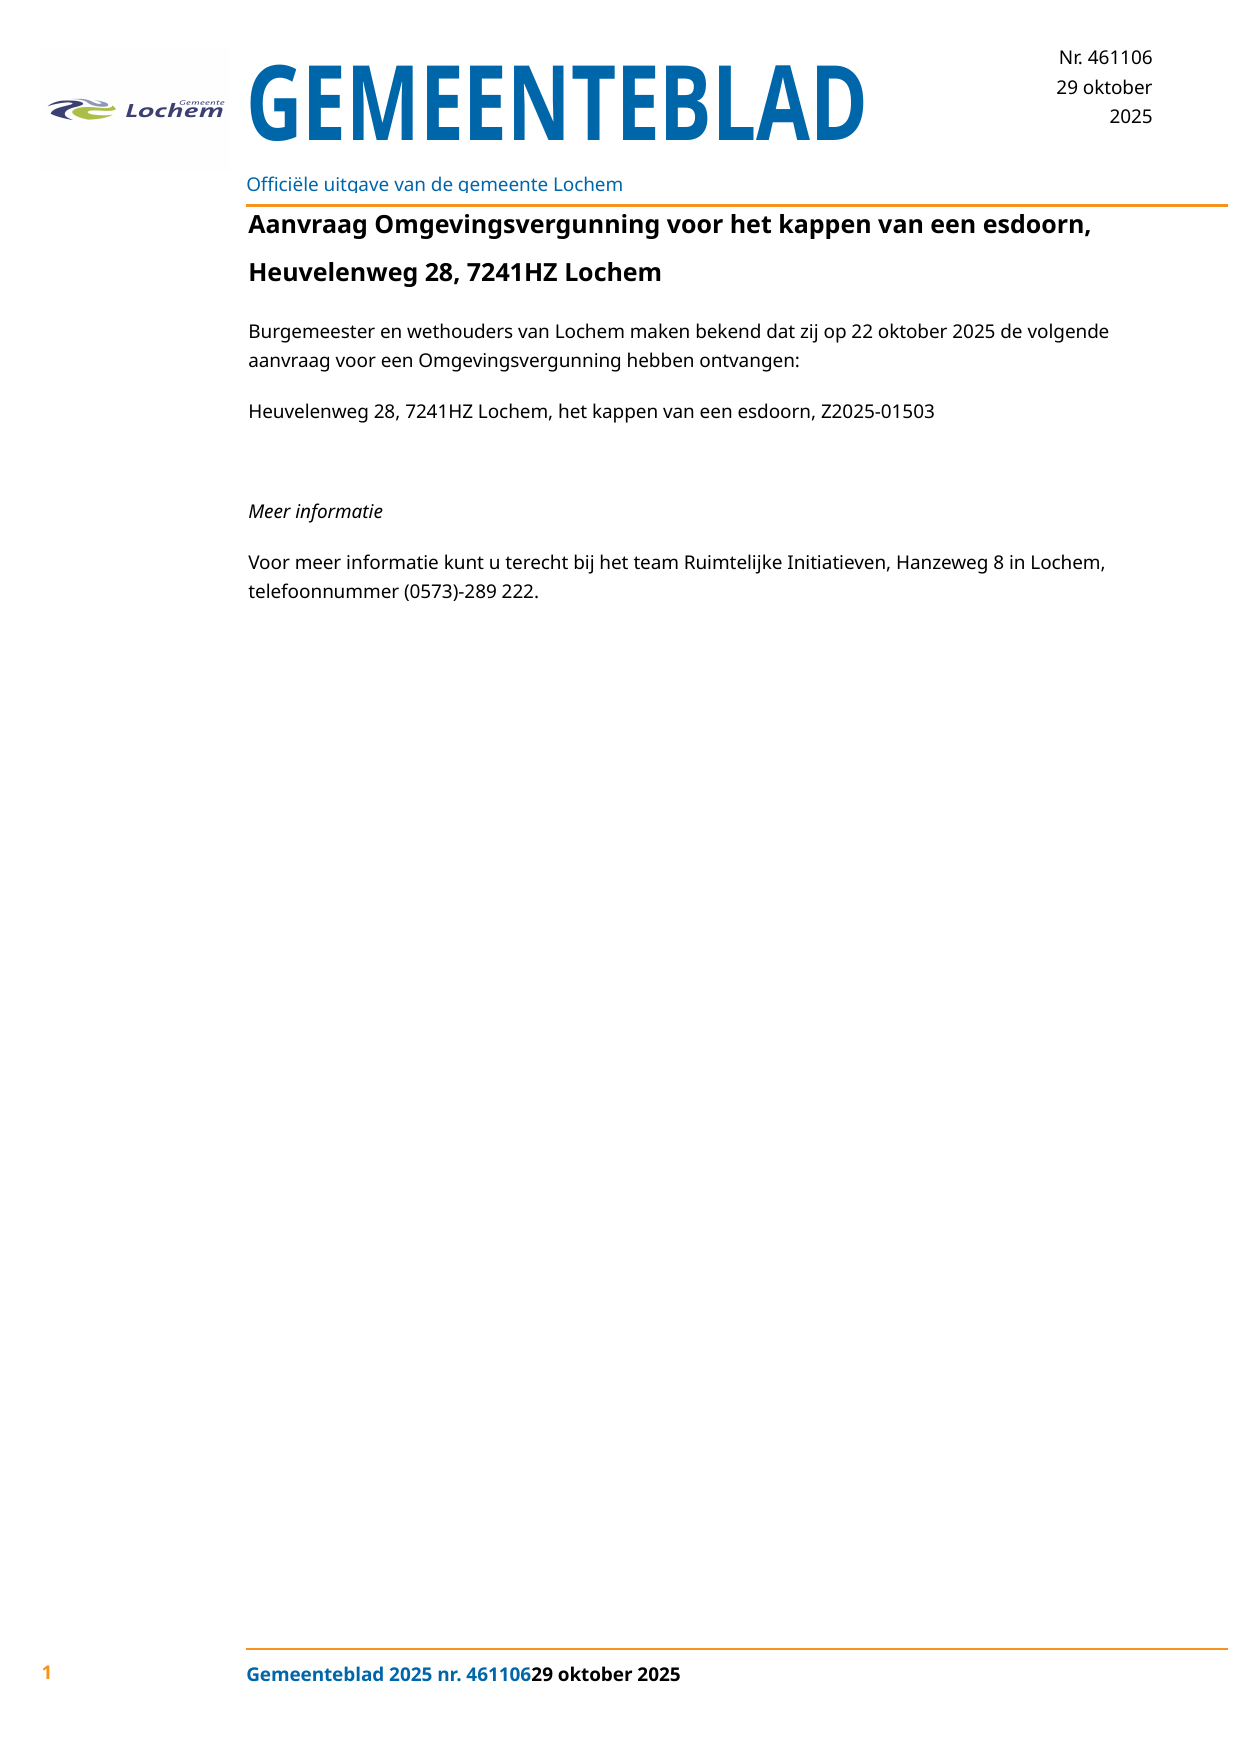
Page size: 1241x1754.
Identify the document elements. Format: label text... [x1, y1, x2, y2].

text Voor meer informatie kunt u terecht bij het team Ruimtelijke Initiatieven, Hanzeweg 8 in Lochem, telefoonnummer (0573)-289 222. [248, 549, 1152, 604]
picture [41, 47, 231, 172]
text Meer informatie [248, 499, 1152, 524]
text Burgemeester en wethouders van Lochem maken bekend dat zij op 22 oktober 2025 de volgende aanvraag voor een Omgevingsvergunning hebben ontvangen: [248, 318, 1152, 373]
text Aanvraag Omgevingsvergunning voor het kappen van een esdoorn, Heuvelenweg 28, 7241HZ Lochem [248, 207, 1152, 288]
text Heuvelenweg 28, 7241HZ Lochem, het kappen van een esdoorn, Z2025-01503 [248, 398, 1152, 424]
